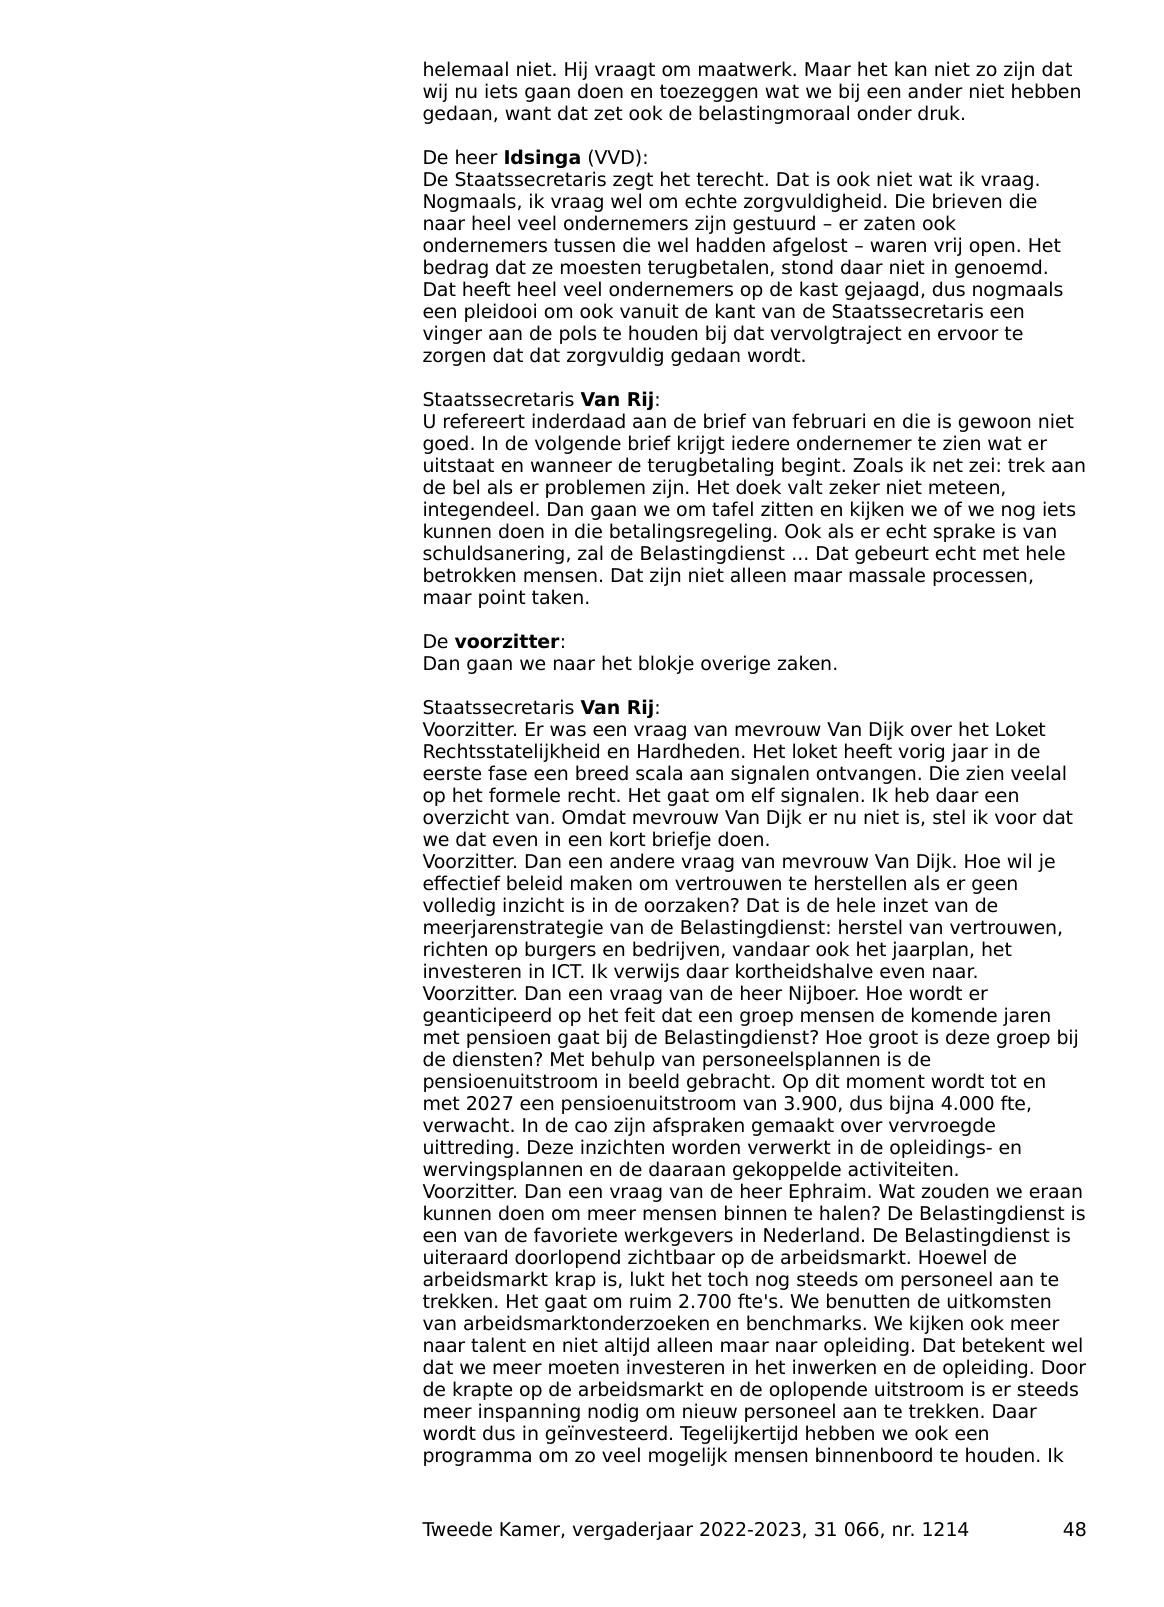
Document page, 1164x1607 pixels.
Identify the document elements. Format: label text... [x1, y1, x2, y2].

text Voorzitter. Dan een vraag van de heer Nijboer. Hoe wordt er geanticipeerd op het feit dat een groep mensen de komende jaren met pensioen gaat bij de Belastingdienst? Hoe groot is deze groep bij de diensten? Met behulp van personeelsplannen is de pensioenuitstroom in beeld gebracht. Op dit moment wordt tot en met 2027 een pensioenuitstroom van 3.900, dus bijna 4.000 fte, verwacht. In de cao zijn afspraken gemaakt over vervroegde uittreding. Deze inzichten worden verwerkt in de opleidings- en wervingsplannen en de daaraan gekoppelde activiteiten. [422, 983, 1087, 1181]
text De heer Idsinga (VVD): [422, 147, 1087, 169]
text U refereert inderdaad aan de brief van februari en die is gewoon niet goed. In de volgende brief krijgt iedere ondernemer te zien wat er uitstaat en wanneer de terugbetaling begint. Zoals ik net zei: trek aan de bel als er problemen zijn. Het doek valt zeker niet meteen, integendeel. Dan gaan we om tafel zitten en kijken we of we nog iets kunnen doen in die betalingsregeling. Ook als er echt sprake is van schuldsanering, zal de Belastingdienst ... Dat gebeurt echt met hele betrokken mensen. Dat zijn niet alleen maar massale processen, maar point taken. [422, 411, 1087, 609]
text Dan gaan we naar het blokje overige zaken. [422, 653, 1087, 675]
text Voorzitter. Er was een vraag van mevrouw Van Dijk over het Loket Rechtsstatelijkheid en Hardheden. Het loket heeft vorig jaar in de eerste fase een breed scala aan signalen ontvangen. Die zien veelal op het formele recht. Het gaat om elf signalen. Ik heb daar een overzicht van. Omdat mevrouw Van Dijk er nu niet is, stel ik voor dat we dat even in een kort briefje doen. [422, 719, 1087, 851]
text Voorzitter. Dan een andere vraag van mevrouw Van Dijk. Hoe wil je effectief beleid maken om vertrouwen te herstellen als er geen volledig inzicht is in de oorzaken? Dat is de hele inzet van de meerjarenstrategie van de Belastingdienst: herstel van vertrouwen, richten op burgers en bedrijven, vandaar ook het jaarplan, het investeren in ICT. Ik verwijs daar kortheidshalve even naar. [422, 851, 1087, 983]
text De voorzitter: [422, 631, 1087, 653]
text Voorzitter. Dan een vraag van de heer Ephraim. Wat zouden we eraan kunnen doen om meer mensen binnen te halen? De Belastingdienst is een van de favoriete werkgevers in Nederland. De Belastingdienst is uiteraard doorlopend zichtbaar op de arbeidsmarkt. Hoewel de arbeidsmarkt krap is, lukt het toch nog steeds om personeel aan te trekken. Het gaat om ruim 2.700 fte's. We benutten de uitkomsten van arbeidsmarktonderzoeken en benchmarks. We kijken ook meer naar talent en niet altijd alleen maar naar opleiding. Dat betekent wel dat we meer moeten investeren in het inwerken en de opleiding. Door de krapte op de arbeidsmarkt en de oplopende uitstroom is er steeds meer inspanning nodig om nieuw personeel aan te trekken. Daar wordt dus in geïnvesteerd. Tegelijkertijd hebben we ook een programma om zo veel mogelijk mensen binnenboord te houden. Ik [422, 1181, 1087, 1467]
text Staatssecretaris Van Rij: [422, 389, 1087, 411]
text Staatssecretaris Van Rij: [422, 697, 1087, 719]
text helemaal niet. Hij vraagt om maatwerk. Maar het kan niet zo zijn dat wij nu iets gaan doen en toezeggen wat we bij een ander niet hebben gedaan, want dat zet ook de belastingmoraal onder druk. [422, 59, 1087, 125]
text De Staatssecretaris zegt het terecht. Dat is ook niet wat ik vraag. Nogmaals, ik vraag wel om echte zorgvuldigheid. Die brieven die naar heel veel ondernemers zijn gestuurd – er zaten ook ondernemers tussen die wel hadden afgelost – waren vrij open. Het bedrag dat ze moesten terugbetalen, stond daar niet in genoemd. Dat heeft heel veel ondernemers op de kast gejaagd, dus nogmaals een pleidooi om ook vanuit de kant van de Staatssecretaris een vinger aan de pols te houden bij dat vervolgtraject en ervoor te zorgen dat dat zorgvuldig gedaan wordt. [422, 169, 1087, 367]
